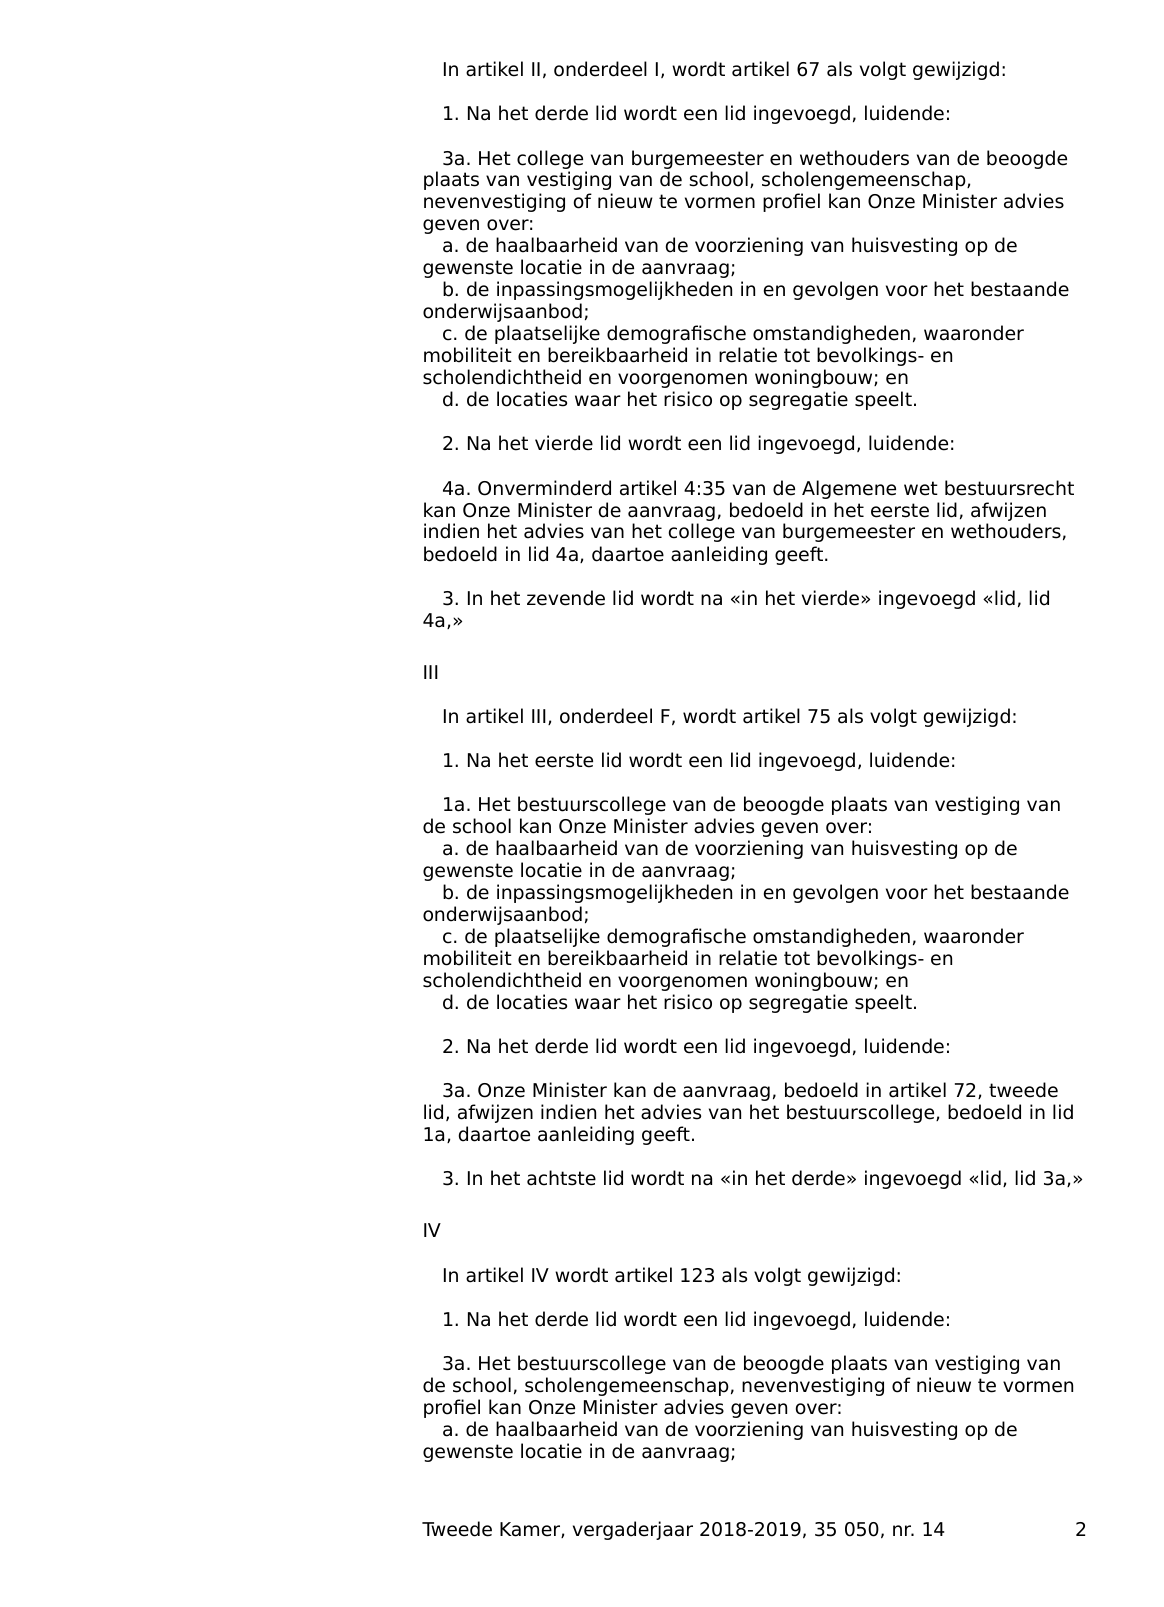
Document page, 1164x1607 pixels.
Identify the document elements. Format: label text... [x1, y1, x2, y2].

text 2. Na het derde lid wordt een lid ingevoegd, luidende: [422, 1036, 1087, 1058]
text a. de haalbaarheid van de voorziening van huisvesting op de gewenste locatie in de aanvraag; [422, 838, 1087, 882]
text 3a. Het bestuurscollege van de beoogde plaats van vestiging van de school, scholengemeenschap, nevenvestiging of nieuw te vormen profiel kan Onze Minister advies geven over: [422, 1353, 1087, 1419]
text c. de plaatselijke demografische omstandigheden, waaronder mobiliteit en bereikbaarheid in relatie tot bevolkings- en scholendichtheid en voorgenomen woningbouw; en [422, 926, 1087, 992]
text d. de locaties waar het risico op segregatie speelt. [422, 992, 1087, 1014]
text 4a. Onverminderd artikel 4:35 van de Algemene wet bestuursrecht kan Onze Minister de aanvraag, bedoeld in het eerste lid, afwijzen indien het advies van het college van burgemeester en wethouders, bedoeld in lid 4a, daartoe aanleiding geeft. [422, 477, 1087, 565]
text 1. Na het derde lid wordt een lid ingevoegd, luidende: [422, 1309, 1087, 1331]
text c. de plaatselijke demografische omstandigheden, waaronder mobiliteit en bereikbaarheid in relatie tot bevolkings- en scholendichtheid en voorgenomen woningbouw; en [422, 323, 1087, 389]
text In artikel III, onderdeel F, wordt artikel 75 als volgt gewijzigd: [422, 706, 1087, 728]
text 3a. Onze Minister kan de aanvraag, bedoeld in artikel 72, tweede lid, afwijzen indien het advies van het bestuurscollege, bedoeld in lid 1a, daartoe aanleiding geeft. [422, 1080, 1087, 1146]
text 3. In het zevende lid wordt na «in het vierde» ingevoegd «lid, lid 4a,» [422, 588, 1087, 632]
subtitle III [422, 662, 1087, 683]
text 3a. Het college van burgemeester en wethouders van de beoogde plaats van vestiging van de school, scholengemeenschap, nevenvestiging of nieuw te vormen profiel kan Onze Minister advies geven over: [422, 147, 1087, 235]
text a. de haalbaarheid van de voorziening van huisvesting op de gewenste locatie in de aanvraag; [422, 1419, 1087, 1463]
text b. de inpassingsmogelijkheden in en gevolgen voor het bestaande onderwijsaanbod; [422, 882, 1087, 926]
text 1. Na het derde lid wordt een lid ingevoegd, luidende: [422, 103, 1087, 125]
text 1. Na het eerste lid wordt een lid ingevoegd, luidende: [422, 750, 1087, 772]
text b. de inpassingsmogelijkheden in en gevolgen voor het bestaande onderwijsaanbod; [422, 279, 1087, 323]
text 2. Na het vierde lid wordt een lid ingevoegd, luidende: [422, 433, 1087, 455]
subtitle IV [422, 1220, 1087, 1242]
text In artikel II, onderdeel I, wordt artikel 67 als volgt gewijzigd: [422, 59, 1087, 81]
text In artikel IV wordt artikel 123 als volgt gewijzigd: [422, 1264, 1087, 1286]
text d. de locaties waar het risico op segregatie speelt. [422, 389, 1087, 411]
text 3. In het achtste lid wordt na «in het derde» ingevoegd «lid, lid 3a,» [422, 1168, 1087, 1190]
text a. de haalbaarheid van de voorziening van huisvesting op de gewenste locatie in de aanvraag; [422, 235, 1087, 279]
text 1a. Het bestuurscollege van de beoogde plaats van vestiging van de school kan Onze Minister advies geven over: [422, 794, 1087, 838]
